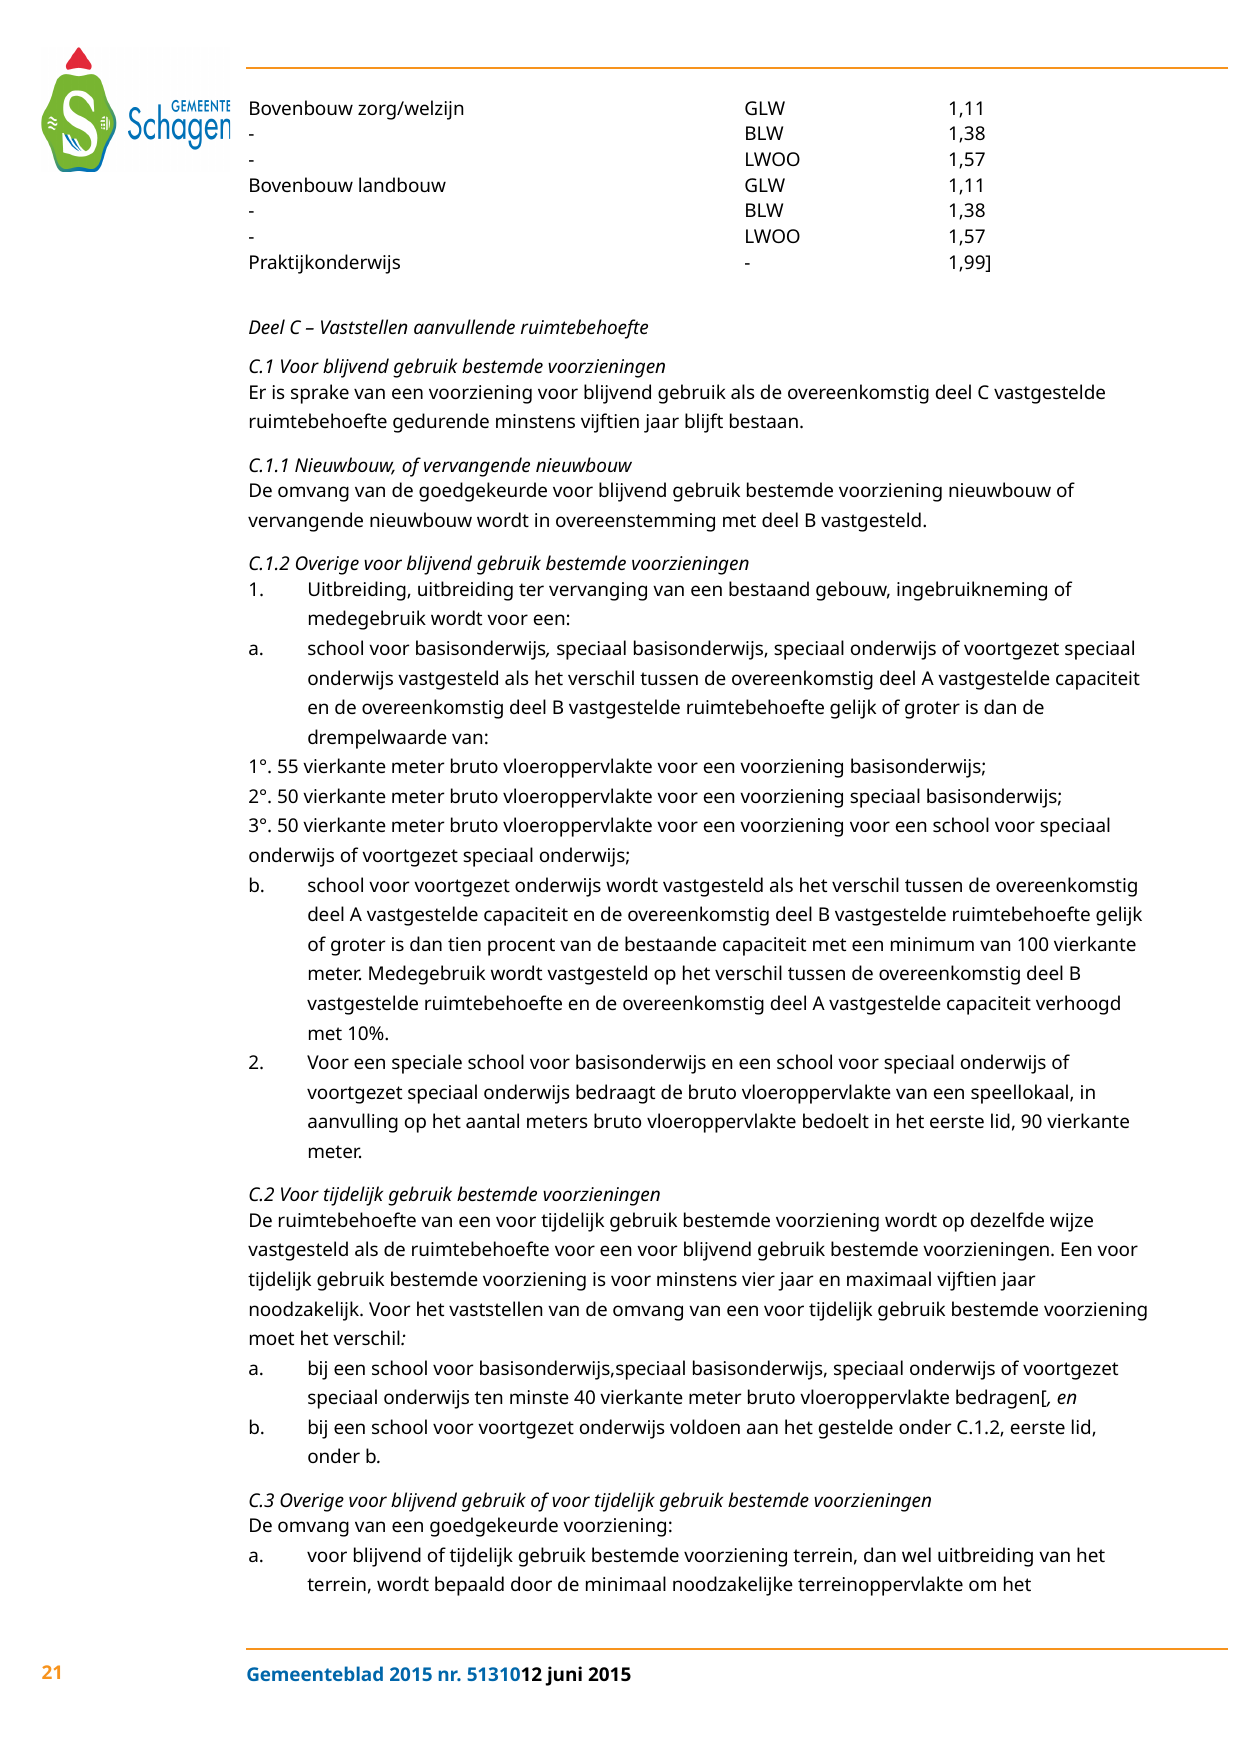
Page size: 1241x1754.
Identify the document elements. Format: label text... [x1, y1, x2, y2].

text C.1.2 Overige voor blijvend gebruik bestemde voorzieningen [248, 550, 1152, 576]
table_cell 1,11 [948, 95, 1152, 121]
text Deel C – Vaststellen aanvullende ruimtebehoefte [248, 314, 1152, 340]
table_cell 1,38 [948, 198, 1152, 223]
table_cell Praktijkonderwijs [248, 249, 744, 275]
table_cell - [248, 121, 744, 146]
text 1°. 55 vierkante meter bruto vloeroppervlakte voor een voorziening basisonderwijs; [248, 753, 1152, 779]
text 3°. 50 vierkante meter bruto vloeroppervlakte voor een voorziening voor een school voor speciaal onderwijs of voortgezet speciaal onderwijs; [248, 813, 1152, 868]
text 2°. 50 vierkante meter bruto vloeroppervlakte voor een voorziening speciaal basisonderwijs; [248, 783, 1152, 809]
list bij een school voor basisonderwijs,speciaal basisonderwijs, speciaal onderwijs of voortgezet speciaal onderwijs ten minste 40 vierkante meter bruto vloeroppervlakte bedragen[, en [248, 1355, 1152, 1410]
text De omvang van de goedgekeurde voor blijvend gebruik bestemde voorziening nieuwbouw of vervangende nieuwbouw wordt in overeenstemming met deel B vastgesteld. [248, 478, 1152, 533]
table_cell BLW [744, 198, 948, 223]
picture [41, 47, 231, 172]
table_cell GLW [744, 95, 948, 121]
table_cell GLW [744, 172, 948, 198]
list school voor basisonderwijs, speciaal basisonderwijs, speciaal onderwijs of voortgezet speciaal onderwijs vastgesteld als het verschil tussen de overeenkomstig deel A vastgestelde capaciteit en de overeenkomstig deel B vastgestelde ruimtebehoefte gelijk of groter is dan de drempelwaarde van: [248, 635, 1152, 750]
table_cell Bovenbouw zorg/welzijn [248, 95, 744, 121]
table_cell 1,99] [948, 249, 1152, 275]
table_cell LWOO [744, 146, 948, 172]
text De ruimtebehoefte van een voor tijdelijk gebruik bestemde voorziening wordt op dezelfde wijze vastgesteld als de ruimtebehoefte voor een voor blijvend gebruik bestemde voorzieningen. Een voor tijdelijk gebruik bestemde voorziening is voor minstens vier jaar en maximaal vijftien jaar noodzakelijk. Voor het vaststellen van de omvang van een voor tijdelijk gebruik bestemde voorziening moet het verschil: [248, 1207, 1152, 1351]
table_cell LWOO [744, 224, 948, 249]
table_cell 1,38 [948, 121, 1152, 146]
text C.2 Voor tijdelijk gebruik bestemde voorzieningen [248, 1181, 1152, 1207]
table_cell - [248, 224, 744, 249]
list school voor voortgezet onderwijs wordt vastgesteld als het verschil tussen de overeenkomstig deel A vastgestelde capaciteit en de overeenkomstig deel B vastgestelde ruimtebehoefte gelijk of groter is dan tien procent van de bestaande capaciteit met een minimum van 100 vierkante meter. Medegebruik wordt vastgesteld op het verschil tussen de overeenkomstig deel B vastgestelde ruimtebehoefte en de overeenkomstig deel A vastgestelde capaciteit verhoogd met 10%. [248, 872, 1152, 1046]
table_cell 1,11 [948, 172, 1152, 198]
list bij een school voor voortgezet onderwijs voldoen aan het gestelde onder C.1.2, eerste lid, onder b. [248, 1414, 1152, 1469]
list Voor een speciale school voor basisonderwijs en een school voor speciaal onderwijs of voortgezet speciaal onderwijs bedraagt de bruto vloeroppervlakte van een speellokaal, in aanvulling op het aantal meters bruto vloeroppervlakte bedoelt in het eerste lid, 90 vierkante meter. [248, 1049, 1152, 1164]
table_cell - [248, 198, 744, 223]
text De omvang van een goedgekeurde voorziening: [248, 1512, 1152, 1538]
text C.1.1 Nieuwbouw, of vervangende nieuwbouw [248, 452, 1152, 478]
table_cell 1,57 [948, 146, 1152, 172]
table_cell BLW [744, 121, 948, 146]
text Er is sprake van een voorziening voor blijvend gebruik als de overeenkomstig deel C vastgestelde ruimtebehoefte gedurende minstens vijftien jaar blijft bestaan. [248, 379, 1152, 434]
table_cell 1,57 [948, 224, 1152, 249]
table_cell - [248, 146, 744, 172]
text C.1 Voor blijvend gebruik bestemde voorzieningen [248, 353, 1152, 379]
table_cell Bovenbouw landbouw [248, 172, 744, 198]
list voor blijvend of tijdelijk gebruik bestemde voorziening terrein, dan wel uitbreiding van het terrein, wordt bepaald door de minimaal noodzakelijke terreinoppervlakte om het [248, 1542, 1152, 1597]
list Uitbreiding, uitbreiding ter vervanging van een bestaand gebouw, ingebruikneming of medegebruik wordt voor een: [248, 576, 1152, 631]
table_cell - [744, 249, 948, 275]
text C.3 Overige voor blijvend gebruik of voor tijdelijk gebruik bestemde voorzieningen [248, 1487, 1152, 1512]
